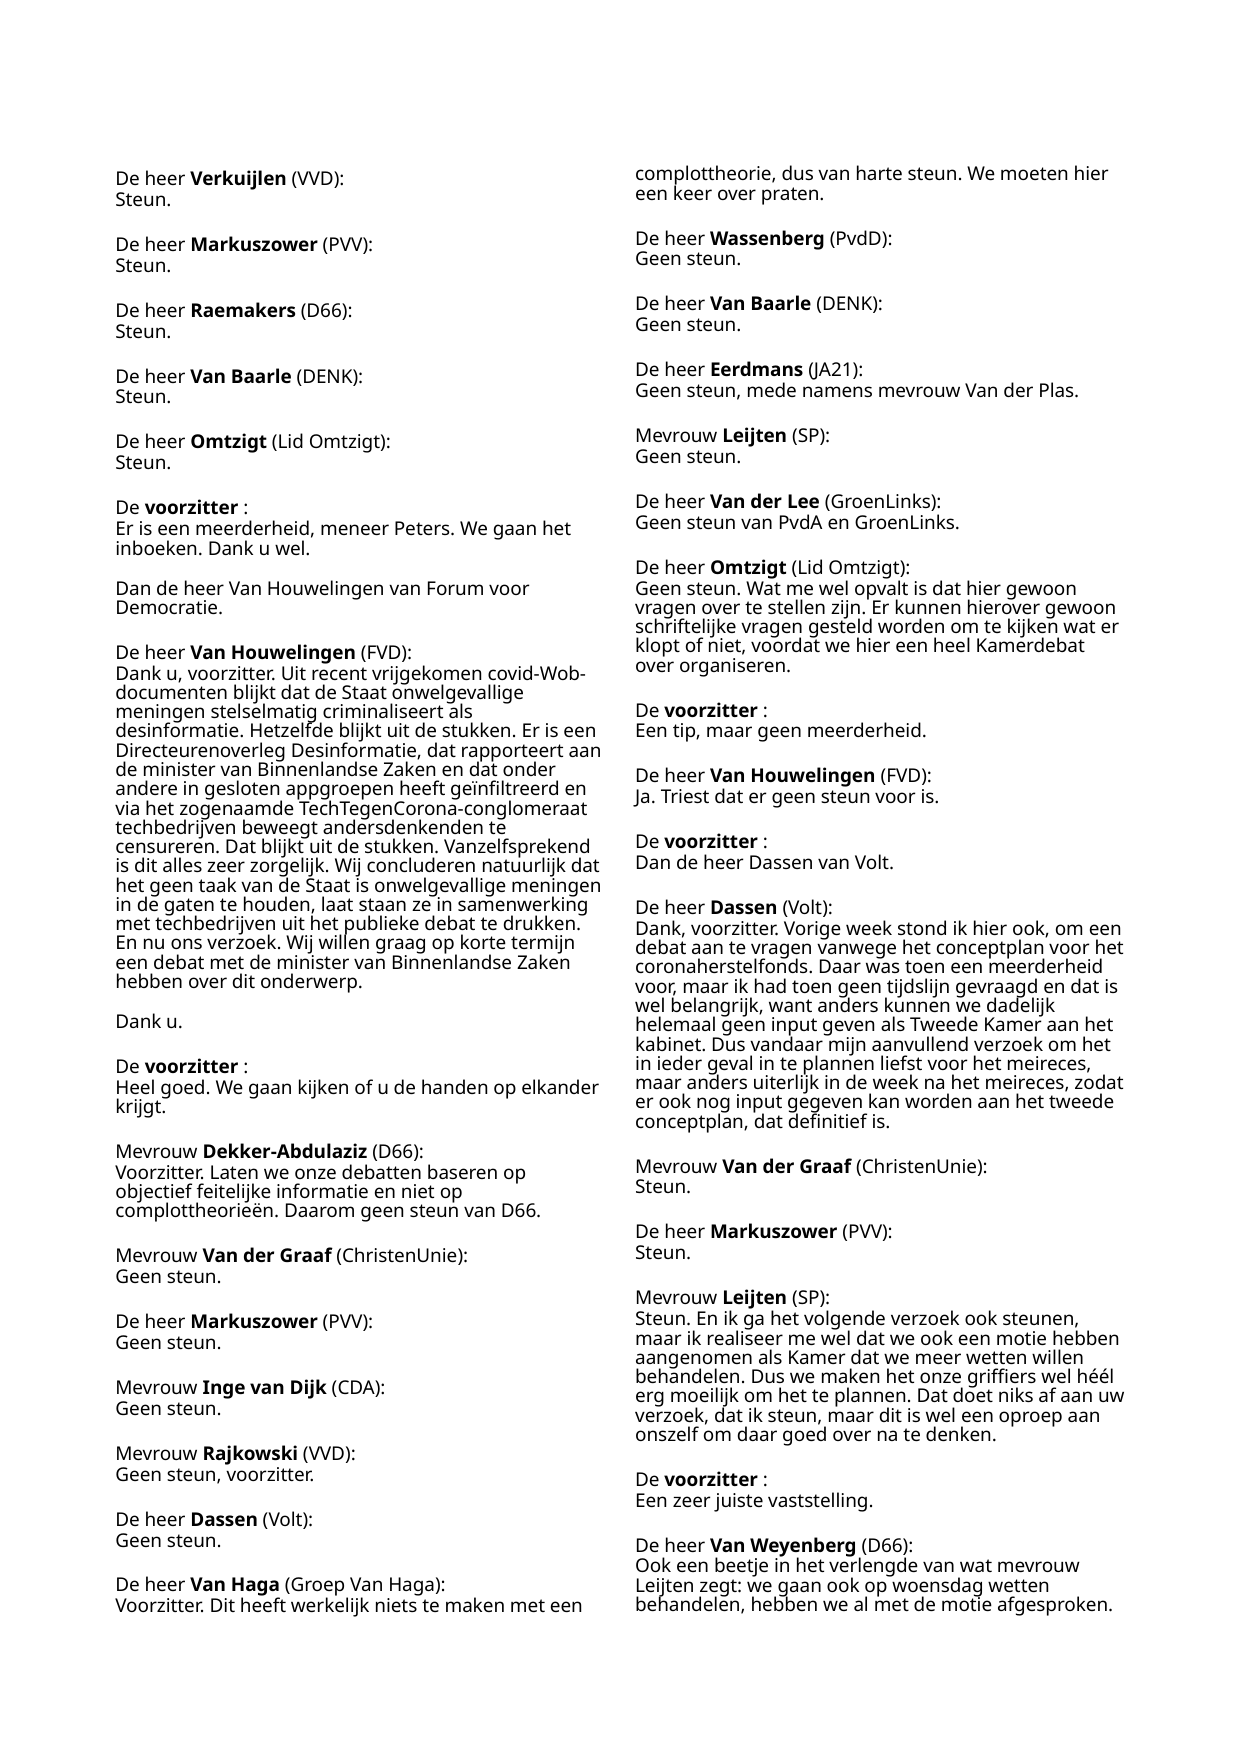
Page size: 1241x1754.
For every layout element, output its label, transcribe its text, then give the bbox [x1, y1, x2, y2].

text De heer Van Baarle (DENK): [635, 291, 1125, 316]
text Geen steun. [115, 1268, 605, 1287]
text Geen steun van PvdA en GroenLinks. [635, 514, 1125, 533]
text Een tip, maar geen meerderheid. [635, 722, 1125, 742]
text De heer Omtzigt (Lid Omtzigt): [115, 429, 605, 454]
text Steun. [115, 454, 605, 474]
text De heer Van Houwelingen (FVD): [635, 763, 1125, 788]
text Geen steun, mede namens mevrouw Van der Plas. [635, 382, 1125, 401]
text Mevrouw Inge van Dijk (CDA): [115, 1374, 605, 1400]
text Geen steun. [635, 448, 1125, 467]
text Geen steun, voorzitter. [115, 1466, 605, 1485]
text De voorzitter : [115, 1053, 605, 1079]
text De voorzitter : [635, 1466, 1125, 1492]
text Steun. [115, 191, 605, 210]
text Steun. [635, 1244, 1125, 1264]
text Steun. [115, 257, 605, 276]
text Voorzitter. Dit heeft werkelijk niets te maken met een [115, 1597, 605, 1617]
text De heer Van Haga (Groep Van Haga): [115, 1572, 605, 1597]
text Mevrouw Van der Graaf (ChristenUnie): [635, 1153, 1125, 1178]
text Voorzitter. Laten we onze debatten baseren op objectief feitelijke informatie en niet op complottheorieën. Daarom geen steun van D66. [115, 1164, 605, 1222]
text Steun. [115, 388, 605, 408]
text De heer Eerdmans (JA21): [635, 356, 1125, 382]
text De heer Markuszower (PVV): [115, 231, 605, 257]
text Geen steun. [115, 1532, 605, 1551]
text Heel goed. We gaan kijken of u de handen op elkander krijgt. [115, 1079, 605, 1117]
text De heer Wassenberg (PvdD): [635, 225, 1125, 250]
text De heer Dassen (Volt): [635, 894, 1125, 920]
text Ja. Triest dat er geen steun voor is. [635, 788, 1125, 808]
text De heer Van Weyenberg (D66): [635, 1532, 1125, 1557]
text De heer Van Baarle (DENK): [115, 363, 605, 388]
text Dank, voorzitter. Vorige week stond ik hier ook, om een debat aan te vragen vanwege het conceptplan voor het coronaherstelfonds. Daar was toen een meerderheid voor, maar ik had toen geen tijdslijn gevraagd en dat is wel belangrijk, want anders kunnen we dadelijk helemaal geen input geven als Tweede Kamer aan het kabinet. Dus vandaar mijn aanvullend verzoek om het in ieder geval in te plannen liefst voor het meireces, maar anders uiterlijk in de week na het meireces, zodat er ook nog input gegeven kan worden aan het tweede conceptplan, dat definitief is. [635, 920, 1125, 1132]
text Dan de heer Van Houwelingen van Forum voor Democratie. [115, 579, 605, 618]
text Geen steun. [115, 1400, 605, 1419]
text Mevrouw Leijten (SP): [635, 422, 1125, 448]
text De heer Markuszower (PVV): [635, 1219, 1125, 1244]
text De heer Van Houwelingen (FVD): [115, 639, 605, 664]
text Steun. En ik ga het volgende verzoek ook steunen, maar ik realiseer me wel dat we ook een motie hebben aangenomen als Kamer dat we meer wetten willen behandelen. Dus we maken het onze griffiers wel héél erg moeilijk om het te plannen. Dat doet niks af aan uw verzoek, dat ik steun, maar dit is wel een oproep aan onszelf om daar goed over na te denken. [635, 1310, 1125, 1445]
text De heer Van der Lee (GroenLinks): [635, 488, 1125, 514]
text De heer Dassen (Volt): [115, 1506, 605, 1532]
text De voorzitter : [635, 828, 1125, 854]
text Mevrouw Van der Graaf (ChristenUnie): [115, 1242, 605, 1268]
text De heer Verkuijlen (VVD): [115, 165, 605, 191]
text Mevrouw Leijten (SP): [635, 1284, 1125, 1310]
text Geen steun. [115, 1334, 605, 1353]
text Ook een beetje in het verlengde van wat mevrouw Leijten zegt: we gaan ook op woensdag wetten behandelen, hebben we al met de motie afgesproken. [635, 1557, 1125, 1615]
text Steun. [115, 323, 605, 342]
text De heer Markuszower (PVV): [115, 1308, 605, 1334]
text Er is een meerderheid, meneer Peters. We gaan het inboeken. Dank u wel. [115, 520, 605, 559]
text Een zeer juiste vaststelling. [635, 1492, 1125, 1511]
text Dank u, voorzitter. Uit recent vrijgekomen covid-Wob-documenten blijkt dat de Staat onwelgevallige meningen stelselmatig criminaliseert als desinformatie. Hetzelfde blijkt uit de stukken. Er is een Directeurenoverleg Desinformatie, dat rapporteert aan de minister van Binnenlandse Zaken en dat onder andere in gesloten appgroepen heeft geïnfiltreerd en via het zogenaamde TechTegenCorona-conglomeraat techbedrijven beweegt andersdenkenden te censureren. Dat blijkt uit de stukken. Vanzelfsprekend is dit alles zeer zorgelijk. Wij concluderen natuurlijk dat het geen taak van de Staat is onwelgevallige meningen in de gaten te houden, laat staan ze in samenwerking met techbedrijven uit het publieke debat te drukken. En nu ons verzoek. Wij willen graag op korte termijn een debat met de minister van Binnenlandse Zaken hebben over dit onderwerp. [115, 664, 605, 992]
text De heer Omtzigt (Lid Omtzigt): [635, 554, 1125, 579]
text Steun. [635, 1178, 1125, 1198]
text De heer Raemakers (D66): [115, 297, 605, 323]
text complottheorie, dus van harte steun. We moeten hier een keer over praten. [635, 165, 1125, 204]
text Dank u. [115, 1013, 605, 1032]
text Mevrouw Rajkowski (VVD): [115, 1440, 605, 1466]
text Geen steun. [635, 316, 1125, 336]
text De voorzitter : [635, 697, 1125, 722]
text Geen steun. Wat me wel opvalt is dat hier gewoon vragen over te stellen zijn. Er kunnen hierover gewoon schriftelijke vragen gesteld worden om te kijken wat er klopt of niet, voordat we hier een heel Kamerdebat over organiseren. [635, 579, 1125, 676]
text Dan de heer Dassen van Volt. [635, 854, 1125, 873]
text Geen steun. [635, 250, 1125, 270]
text Mevrouw Dekker-Abdulaziz (D66): [115, 1138, 605, 1164]
text De voorzitter : [115, 494, 605, 520]
